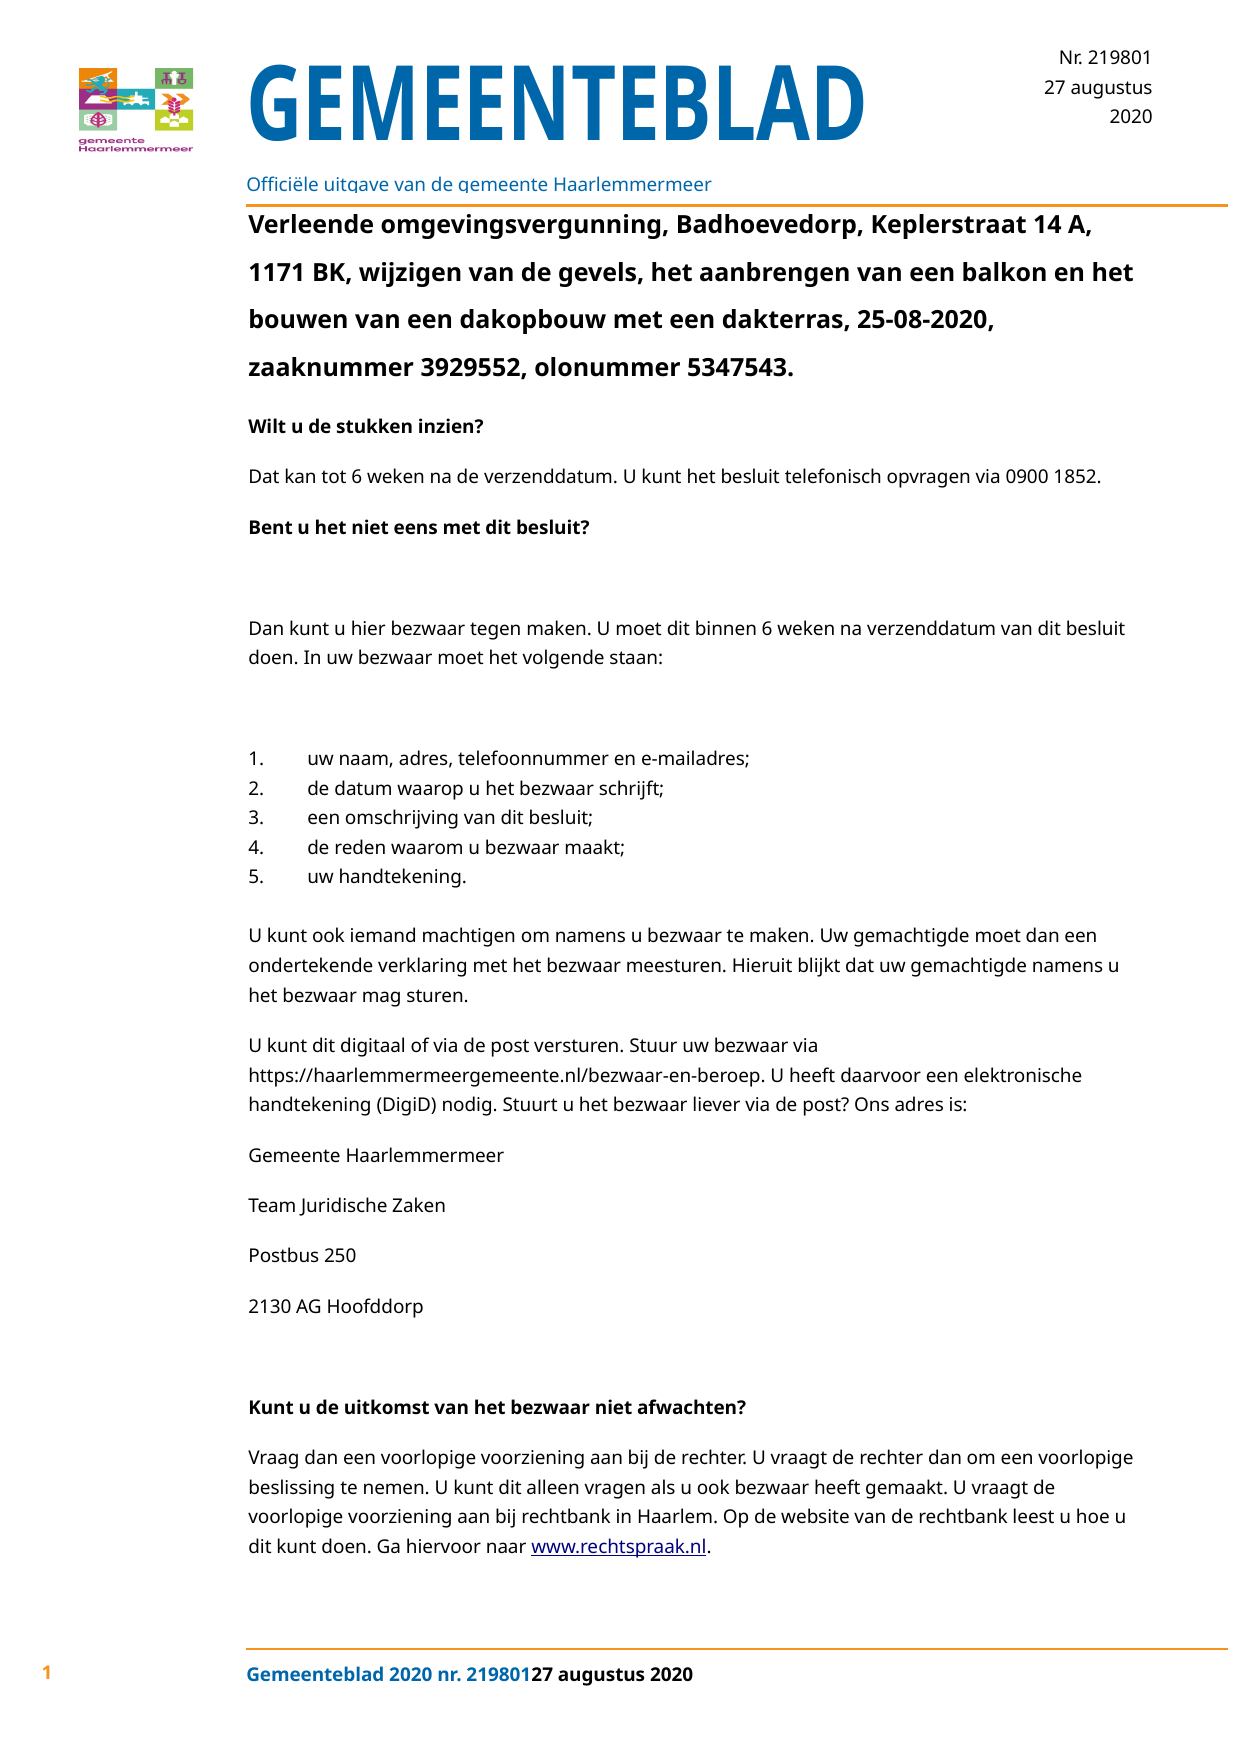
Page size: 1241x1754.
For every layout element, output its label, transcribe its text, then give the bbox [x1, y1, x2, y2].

text Dat kan tot 6 weken na de verzenddatum. U kunt het besluit telefonisch opvragen via 0900 1852. [248, 463, 1152, 489]
text Postbus 250 [248, 1243, 1152, 1268]
list een omschrijving van dit besluit; [248, 804, 1152, 830]
list de reden waarom u bezwaar maakt; [248, 834, 1152, 860]
text Wilt u de stukken inzien? [248, 413, 1152, 439]
text Kunt u de uitkomst van het bezwaar niet afwachten? [248, 1394, 1152, 1420]
text Vraag dan een voorlopige voorziening aan bij de rechter. U vraagt de rechter dan om een voorlopige beslissing te nemen. U kunt dit alleen vragen als u ook bezwaar heeft gemaakt. U vraagt de voorlopige voorziening aan bij rechtbank in Haarlem. Op de website van de rechtbank leest u hoe u dit kunt doen. Ga hiervoor naar www.rechtspraak.nl. [248, 1444, 1152, 1559]
text U kunt dit digitaal of via de post versturen. Stuur uw bezwaar via https://haarlemmermeergemeente.nl/bezwaar-en-beroep. U heeft daarvoor een elektronische handtekening (DigiD) nodig. Stuurt u het bezwaar liever via de post? Ons adres is: [248, 1032, 1152, 1117]
text 2130 AG Hoofddorp [248, 1293, 1152, 1319]
text U kunt ook iemand machtigen om namens u bezwaar te maken. Uw gemachtigde moet dan een ondertekende verklaring met het bezwaar meesturen. Hieruit blijkt dat uw gemachtigde namens u het bezwaar mag sturen. [248, 923, 1152, 1008]
text Dan kunt u hier bezwaar tegen maken. U moet dit binnen 6 weken na verzenddatum van dit besluit doen. In uw bezwaar moet het volgende staan: [248, 615, 1152, 670]
text Bent u het niet eens met dit besluit? [248, 514, 1152, 540]
text Team Juridische Zaken [248, 1192, 1152, 1218]
list de datum waarop u het bezwaar schrijft; [248, 775, 1152, 801]
text Gemeente Haarlemmermeer [248, 1142, 1152, 1168]
text Verleende omgevingsvergunning, Badhoevedorp, Keplerstraat 14 A, 1171 BK, wijzigen van de gevels, het aanbrengen van een balkon en het bouwen van een dakopbouw met een dakterras, 25-08-2020, zaaknummer 3929552, olonummer 5347543. [248, 207, 1152, 384]
list uw handtekening. [248, 863, 1152, 889]
picture [41, 47, 231, 172]
list uw naam, adres, telefoonnummer en e-mailadres; [248, 745, 1152, 771]
